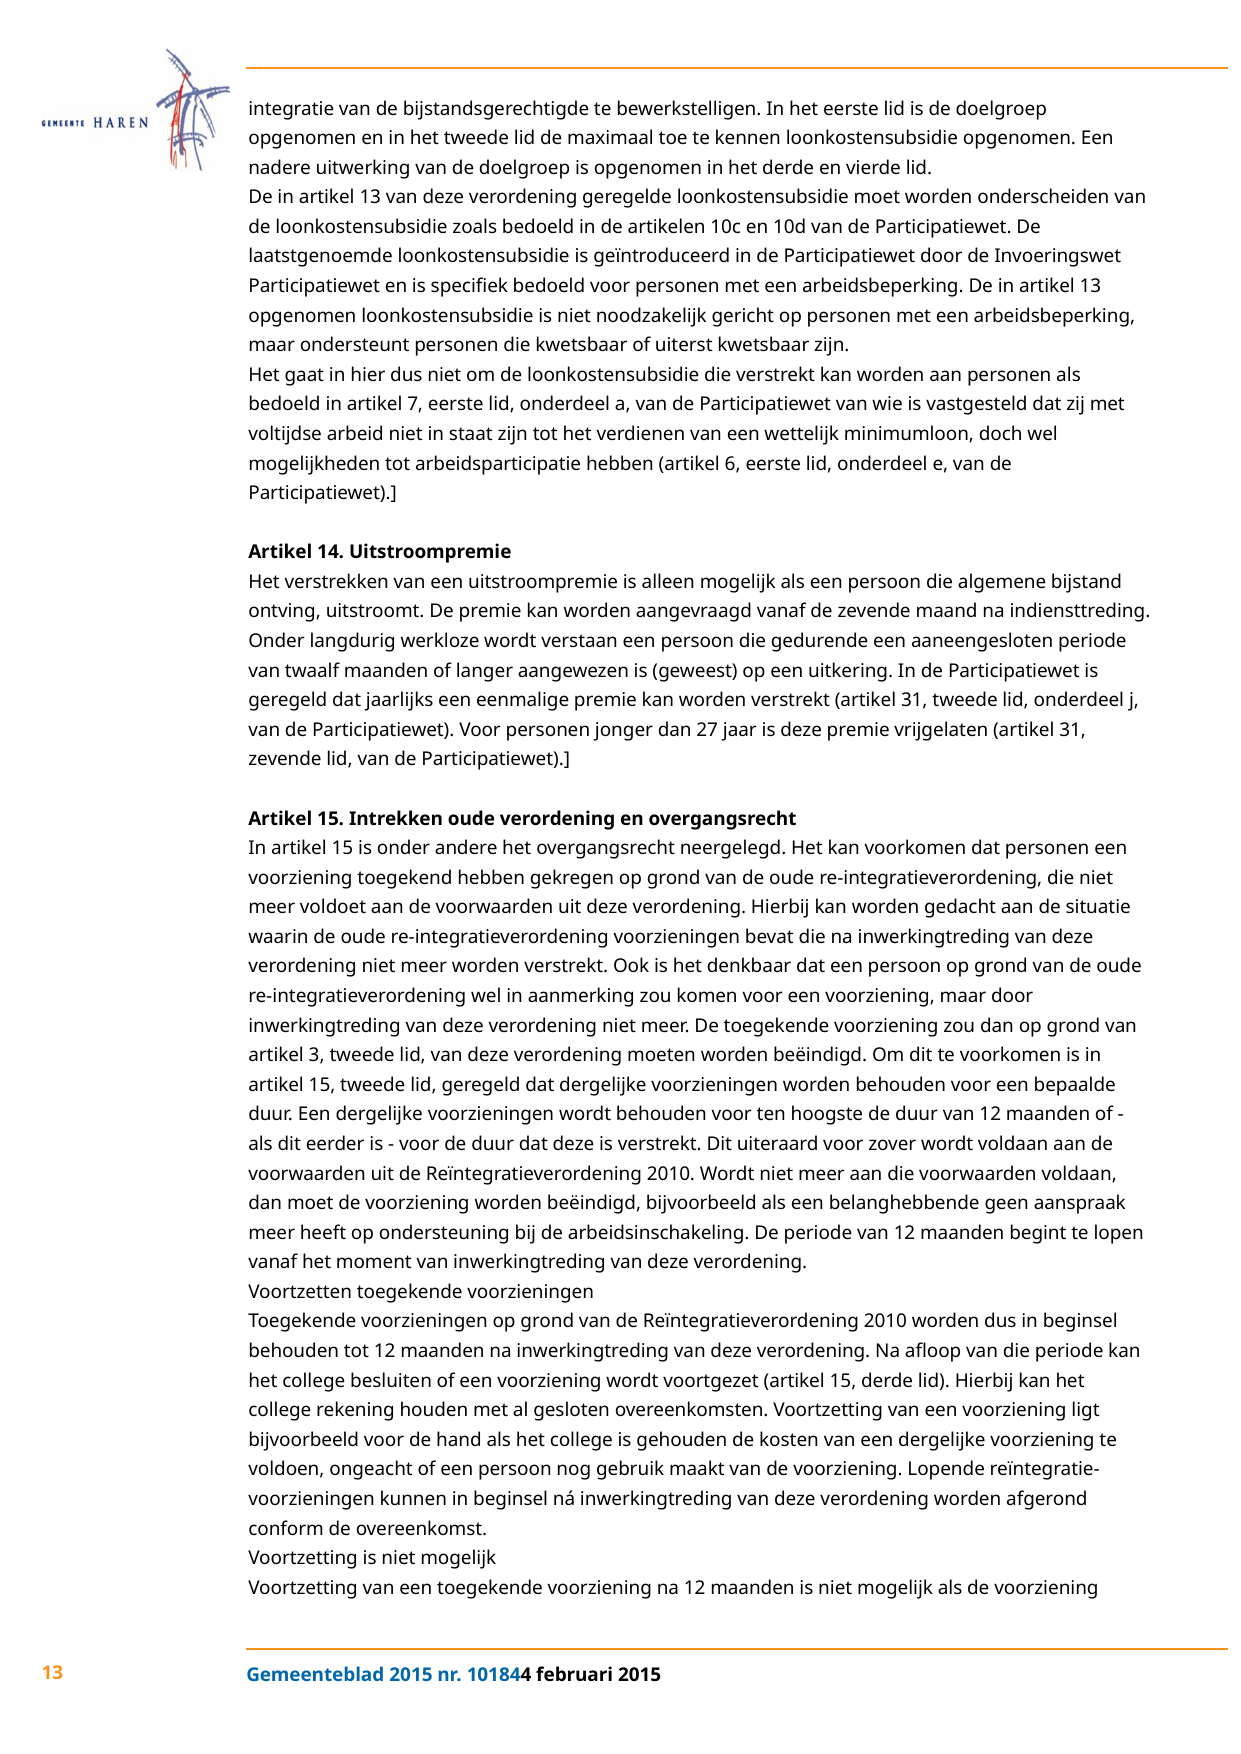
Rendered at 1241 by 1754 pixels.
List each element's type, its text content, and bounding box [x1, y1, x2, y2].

text Artikel 14. Uitstroompremie [248, 538, 1152, 564]
text Het verstrekken van een uitstroompremie is alleen mogelijk als een persoon die algemene bijstand ontving, uitstroomt. De premie kan worden aangevraagd vanaf de zevende maand na indiensttreding. Onder langdurig werkloze wordt verstaan een persoon die gedurende een aaneengesloten periode van twaalf maanden of langer aangewezen is (geweest) op een uitkering. In de Participatiewet is geregeld dat jaarlijks een eenmalige premie kan worden verstrekt (artikel 31, tweede lid, onderdeel j, van de Participatiewet). Voor personen jonger dan 27 jaar is deze premie vrijgelaten (artikel 31, zevende lid, van de Participatiewet).] [248, 568, 1152, 771]
text Toegekende voorzieningen op grond van de Reïntegratieverordening 2010 worden dus in beginsel behouden tot 12 maanden na inwerkingtreding van deze verordening. Na afloop van die periode kan het college besluiten of een voorziening wordt voortgezet (artikel 15, derde lid). Hierbij kan het college rekening houden met al gesloten overeenkomsten. Voortzetting van een voorziening ligt bijvoorbeeld voor de hand als het college is gehouden de kosten van een dergelijke voorziening te voldoen, ongeacht of een persoon nog gebruik maakt van de voorziening. Lopende reïntegratie-voorzieningen kunnen in beginsel ná inwerkingtreding van deze verordening worden afgerond conform de overeenkomst. [248, 1308, 1152, 1541]
text Voortzetting is niet mogelijk [248, 1544, 1152, 1570]
text De in artikel 13 van deze verordening geregelde loonkostensubsidie moet worden onderscheiden van de loonkostensubsidie zoals bedoeld in de artikelen 10c en 10d van de Participatiewet. De laatstgenoemde loonkostensubsidie is geïntroduceerd in de Participatiewet door de Invoeringswet Participatiewet en is specifiek bedoeld voor personen met een arbeidsbeperking. De in artikel 13 opgenomen loonkostensubsidie is niet noodzakelijk gericht op personen met een arbeidsbeperking, maar ondersteunt personen die kwetsbaar of uiterst kwetsbaar zijn. [248, 183, 1152, 357]
text Artikel 15. Intrekken oude verordening en overgangsrecht [248, 805, 1152, 831]
text integratie van de bijstandsgerechtigde te bewerkstelligen. In het eerste lid is de doelgroep opgenomen en in het tweede lid de maximaal toe te kennen loonkostensubsidie opgenomen. Een nadere uitwerking van de doelgroep is opgenomen in het derde en vierde lid. [248, 95, 1152, 180]
picture [41, 47, 231, 172]
text Het gaat in hier dus niet om de loonkostensubsidie die verstrekt kan worden aan personen als bedoeld in artikel 7, eerste lid, onderdeel a, van de Participatiewet van wie is vastgesteld dat zij met voltijdse arbeid niet in staat zijn tot het verdienen van een wettelijk minimumloon, doch wel mogelijkheden tot arbeidsparticipatie hebben (artikel 6, eerste lid, onderdeel e, van de Participatiewet).] [248, 361, 1152, 505]
text Voortzetten toegekende voorzieningen [248, 1278, 1152, 1304]
text Voortzetting van een toegekende voorziening na 12 maanden is niet mogelijk als de voorziening [248, 1574, 1152, 1600]
text In artikel 15 is onder andere het overgangsrecht neergelegd. Het kan voorkomen dat personen een voorziening toegekend hebben gekregen op grond van de oude re-integratieverordening, die niet meer voldoet aan de voorwaarden uit deze verordening. Hierbij kan worden gedacht aan de situatie waarin de oude re-integratieverordening voorzieningen bevat die na inwerkingtreding van deze verordening niet meer worden verstrekt. Ook is het denkbaar dat een persoon op grond van de oude re-integratieverordening wel in aanmerking zou komen voor een voorziening, maar door inwerkingtreding van deze verordening niet meer. De toegekende voorziening zou dan op grond van artikel 3, tweede lid, van deze verordening moeten worden beëindigd. Om dit te voorkomen is in artikel 15, tweede lid, geregeld dat dergelijke voorzieningen worden behouden voor een bepaalde duur. Een dergelijke voorzieningen wordt behouden voor ten hoogste de duur van 12 maanden of - als dit eerder is - voor de duur dat deze is verstrekt. Dit uiteraard voor zover wordt voldaan aan de voorwaarden uit de Reïntegratieverordening 2010. Wordt niet meer aan die voorwaarden voldaan, dan moet de voorziening worden beëindigd, bijvoorbeeld als een belanghebbende geen aanspraak meer heeft op ondersteuning bij de arbeidsinschakeling. De periode van 12 maanden begint te lopen vanaf het moment van inwerkingtreding van deze verordening. [248, 834, 1152, 1274]
